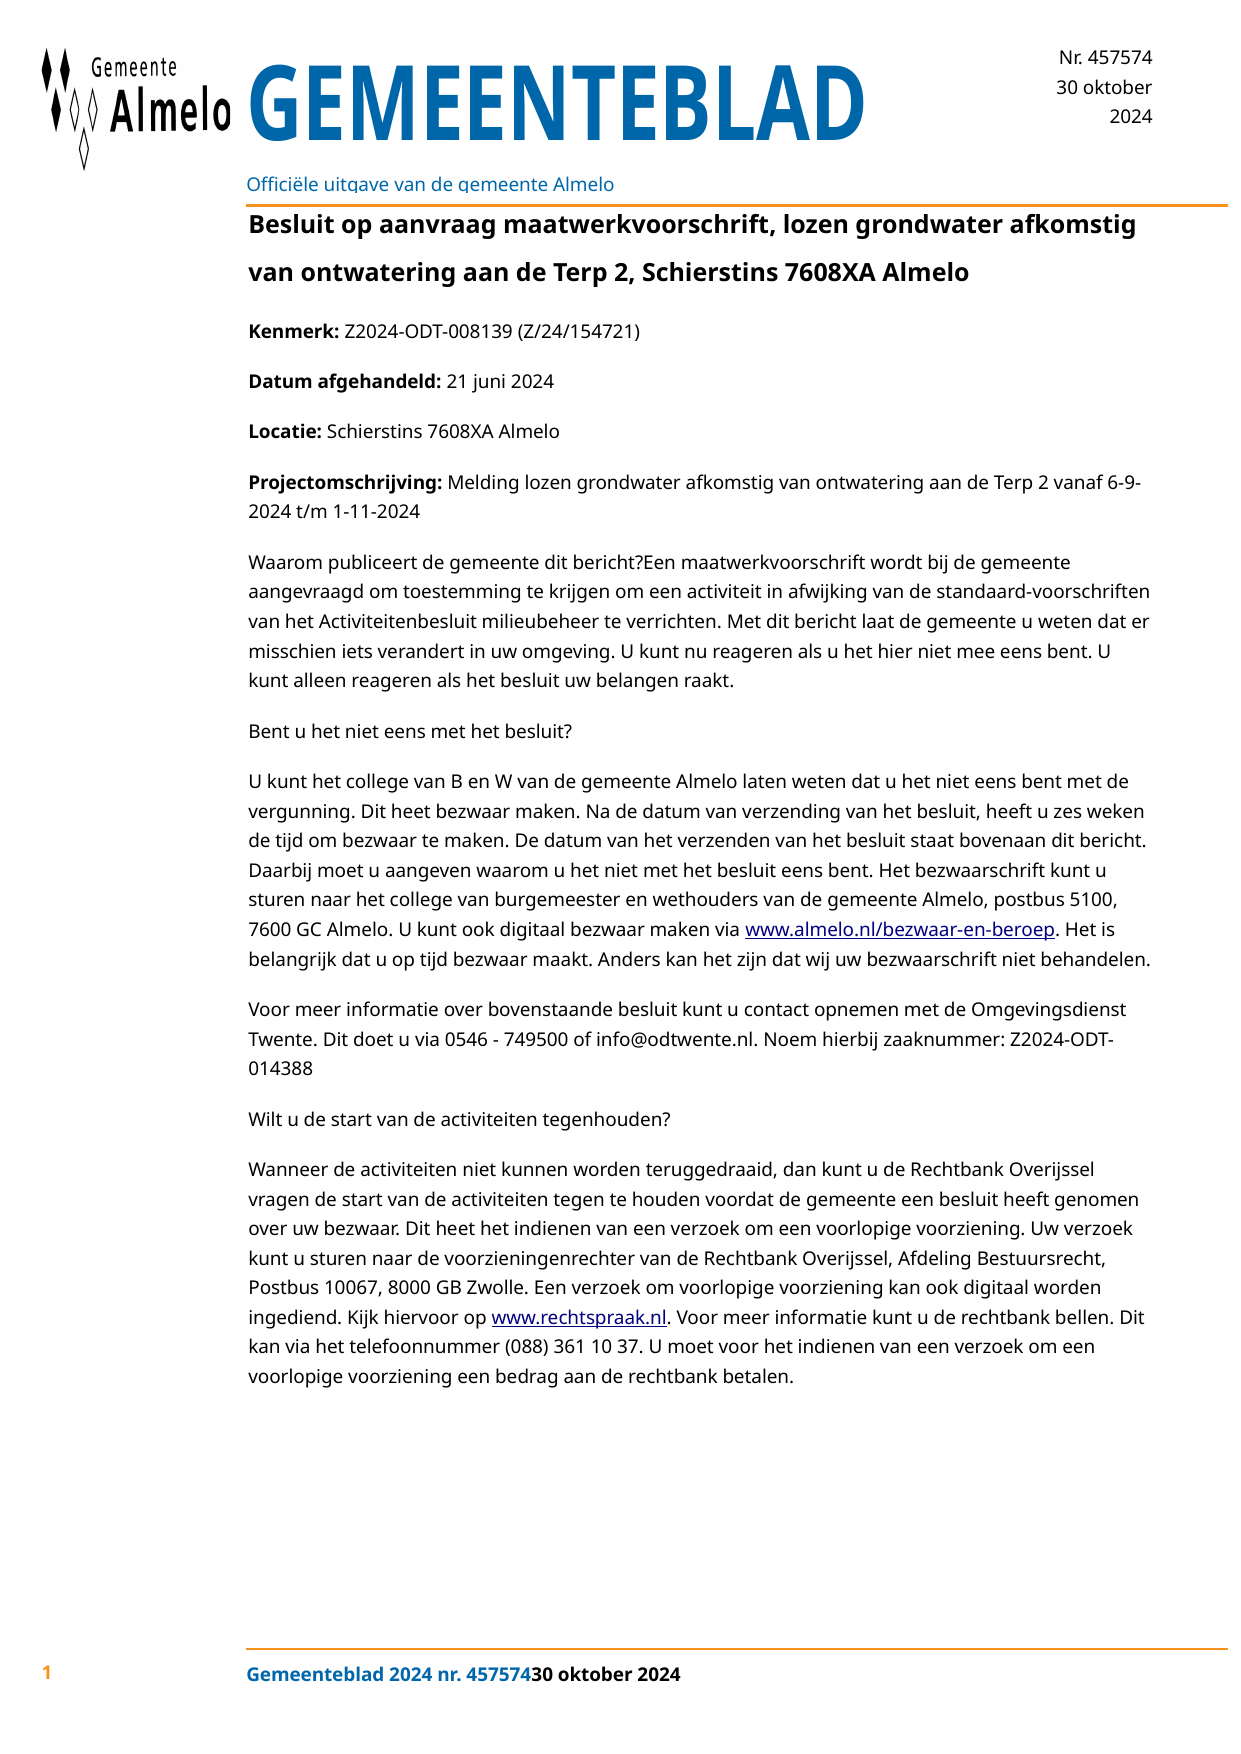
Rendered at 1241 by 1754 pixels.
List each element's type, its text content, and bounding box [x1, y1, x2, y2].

text Datum afgehandeld: 21 juni 2024 [248, 368, 1152, 394]
text Wanneer de activiteiten niet kunnen worden teruggedraaid, dan kunt u de Rechtbank Overijssel vragen de start van de activiteiten tegen te houden voordat de gemeente een besluit heeft genomen over uw bezwaar. Dit heet het indienen van een verzoek om een voorlopige voorziening. Uw verzoek kunt u sturen naar de voorzieningenrechter van de Rechtbank Overijssel, Afdeling Bestuursrecht, Postbus 10067, 8000 GB Zwolle. Een verzoek om voorlopige voorziening kan ook digitaal worden ingediend. Kijk hiervoor op www.rechtspraak.nl. Voor meer informatie kunt u de rechtbank bellen. Dit kan via het telefoonnummer (088) 361 10 37. U moet voor het indienen van een verzoek om een voorlopige voorziening een bedrag aan de rechtbank betalen. [248, 1156, 1152, 1389]
text Kenmerk: Z2024-ODT-008139 (Z/24/154721) [248, 318, 1152, 344]
text Wilt u de start van de activiteiten tegenhouden? [248, 1106, 1152, 1132]
text U kunt het college van B en W van de gemeente Almelo laten weten dat u het niet eens bent met de vergunning. Dit heet bezwaar maken. Na de datum van verzending van het besluit, heeft u zes weken de tijd om bezwaar te maken. De datum van het verzenden van het besluit staat bovenaan dit bericht. Daarbij moet u aangeven waarom u het niet met het besluit eens bent. Het bezwaarschrift kunt u sturen naar het college van burgemeester en wethouders van de gemeente Almelo, postbus 5100, 7600 GC Almelo. U kunt ook digitaal bezwaar maken via www.almelo.nl/bezwaar-en-beroep. Het is belangrijk dat u op tijd bezwaar maakt. Anders kan het zijn dat wij uw bezwaarschrift niet behandelen. [248, 768, 1152, 972]
text Projectomschrijving: Melding lozen grondwater afkomstig van ontwatering aan de Terp 2 vanaf 6-9-2024 t/m 1-11-2024 [248, 469, 1152, 524]
text Locatie: Schierstins 7608XA Almelo [248, 419, 1152, 444]
text Bent u het niet eens met het besluit? [248, 718, 1152, 744]
text Besluit op aanvraag maatwerkvoorschrift, lozen grondwater afkomstig van ontwatering aan de Terp 2, Schierstins 7608XA Almelo [248, 207, 1152, 288]
text Voor meer informatie over bovenstaande besluit kunt u contact opnemen met de Omgevingsdienst Twente. Dit doet u via 0546 - 749500 of info@odtwente.nl. Noem hierbij zaaknummer: Z2024-ODT-014388 [248, 996, 1152, 1081]
picture [41, 47, 231, 172]
text Waarom publiceert de gemeente dit bericht?Een maatwerkvoorschrift wordt bij de gemeente aangevraagd om toestemming te krijgen om een activiteit in afwijking van de standaard-voorschriften van het Activiteitenbesluit milieubeheer te verrichten. Met dit bericht laat de gemeente u weten dat er misschien iets verandert in uw omgeving. U kunt nu reageren als u het hier niet mee eens bent. U kunt alleen reageren als het besluit uw belangen raakt. [248, 549, 1152, 693]
